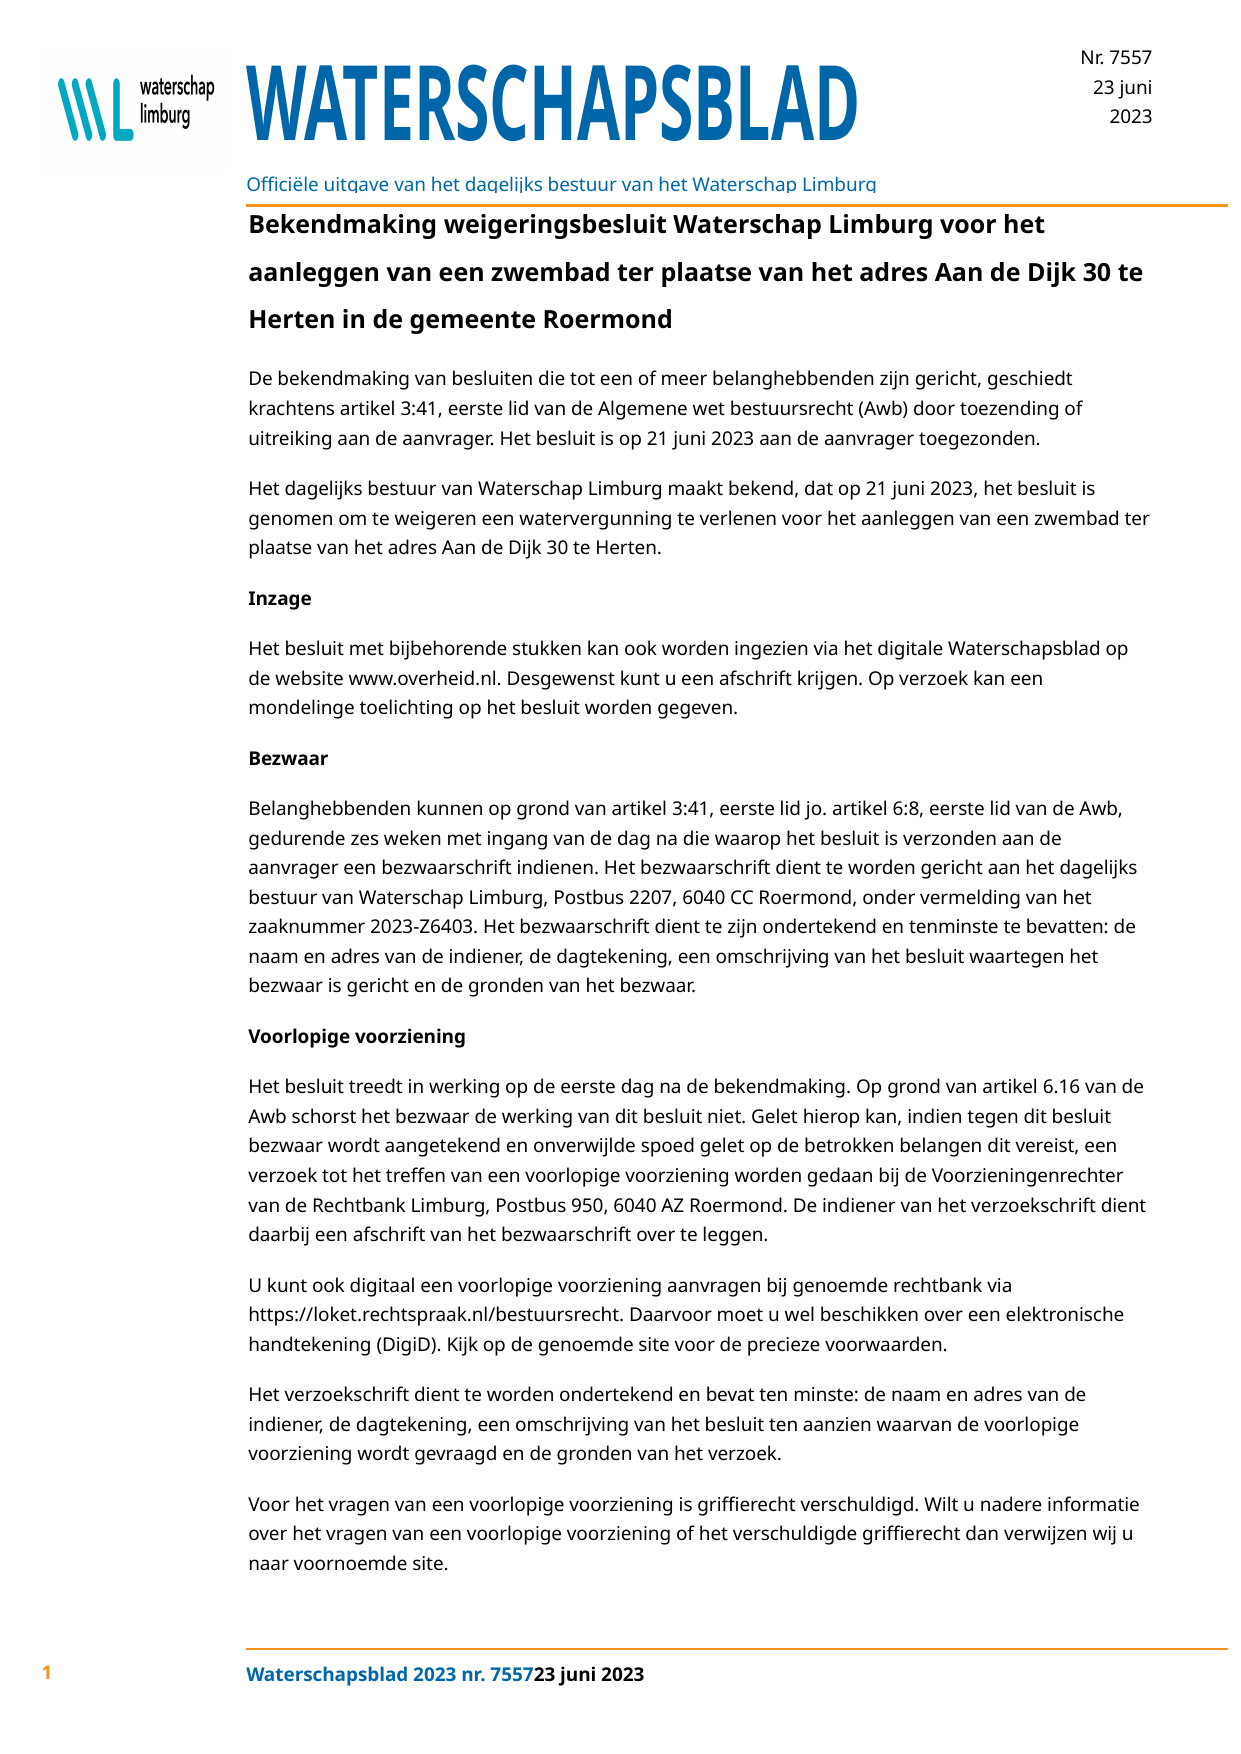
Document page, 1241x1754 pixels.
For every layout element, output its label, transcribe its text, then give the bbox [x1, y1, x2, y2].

picture [41, 47, 231, 172]
text Het besluit met bijbehorende stukken kan ook worden ingezien via het digitale Waterschapsblad op de website www.overheid.nl. Desgewenst kunt u een afschrift krijgen. Op verzoek kan een mondelinge toelichting op het besluit worden gegeven. [248, 635, 1152, 720]
text Belanghebbenden kunnen op grond van artikel 3:41, eerste lid jo. artikel 6:8, eerste lid van de Awb, gedurende zes weken met ingang van de dag na die waarop het besluit is verzonden aan de aanvrager een bezwaarschrift indienen. Het bezwaarschrift dient te worden gericht aan het dagelijks bestuur van Waterschap Limburg, Postbus 2207, 6040 CC Roermond, onder vermelding van het zaaknummer 2023-Z6403. Het bezwaarschrift dient te zijn ondertekend en tenminste te bevatten: de naam en adres van de indiener, de dagtekening, een omschrijving van het besluit waartegen het bezwaar is gericht en de gronden van het bezwaar. [248, 795, 1152, 998]
text Het verzoekschrift dient te worden ondertekend en bevat ten minste: de naam en adres van de indiener, de dagtekening, een omschrijving van het besluit ten aanzien waarvan de voorlopige voorziening wordt gevraagd en de gronden van het verzoek. [248, 1381, 1152, 1466]
text Bekendmaking weigeringsbesluit Waterschap Limburg voor het aanleggen van een zwembad ter plaatse van het adres Aan de Dijk 30 te Herten in de gemeente Roermond [248, 207, 1152, 336]
text De bekendmaking van besluiten die tot een of meer belanghebbenden zijn gericht, geschiedt krachtens artikel 3:41, eerste lid van de Algemene wet bestuursrecht (Awb) door toezending of uitreiking aan de aanvrager. Het besluit is op 21 juni 2023 aan de aanvrager toegezonden. [248, 366, 1152, 450]
text U kunt ook digitaal een voorlopige voorziening aanvragen bij genoemde rechtbank via https://loket.rechtspraak.nl/bestuursrecht. Daarvoor moet u wel beschikken over een elektronische handtekening (DigiD). Kijk op de genoemde site voor de precieze voorwaarden. [248, 1272, 1152, 1357]
text Inzage [248, 585, 1152, 610]
text Bezwaar [248, 745, 1152, 770]
text Het dagelijks bestuur van Waterschap Limburg maakt bekend, dat op 21 juni 2023, het besluit is genomen om te weigeren een watervergunning te verlenen voor het aanleggen van een zwembad ter plaatse van het adres Aan de Dijk 30 te Herten. [248, 475, 1152, 560]
text Voor het vragen van een voorlopige voorziening is griffierecht verschuldigd. Wilt u nadere informatie over het vragen van een voorlopige voorziening of het verschuldigde griffierecht dan verwijzen wij u naar voornoemde site. [248, 1491, 1152, 1576]
text Het besluit treedt in werking op de eerste dag na de bekendmaking. Op grond van artikel 6.16 van de Awb schorst het bezwaar de werking van dit besluit niet. Gelet hierop kan, indien tegen dit besluit bezwaar wordt aangetekend en onverwijlde spoed gelet op de betrokken belangen dit vereist, een verzoek tot het treffen van een voorlopige voorziening worden gedaan bij de Voorzieningenrechter van de Rechtbank Limburg, Postbus 950, 6040 AZ Roermond. De indiener van het verzoekschrift dient daarbij een afschrift van het bezwaarschrift over te leggen. [248, 1073, 1152, 1247]
text Voorlopige voorziening [248, 1023, 1152, 1049]
